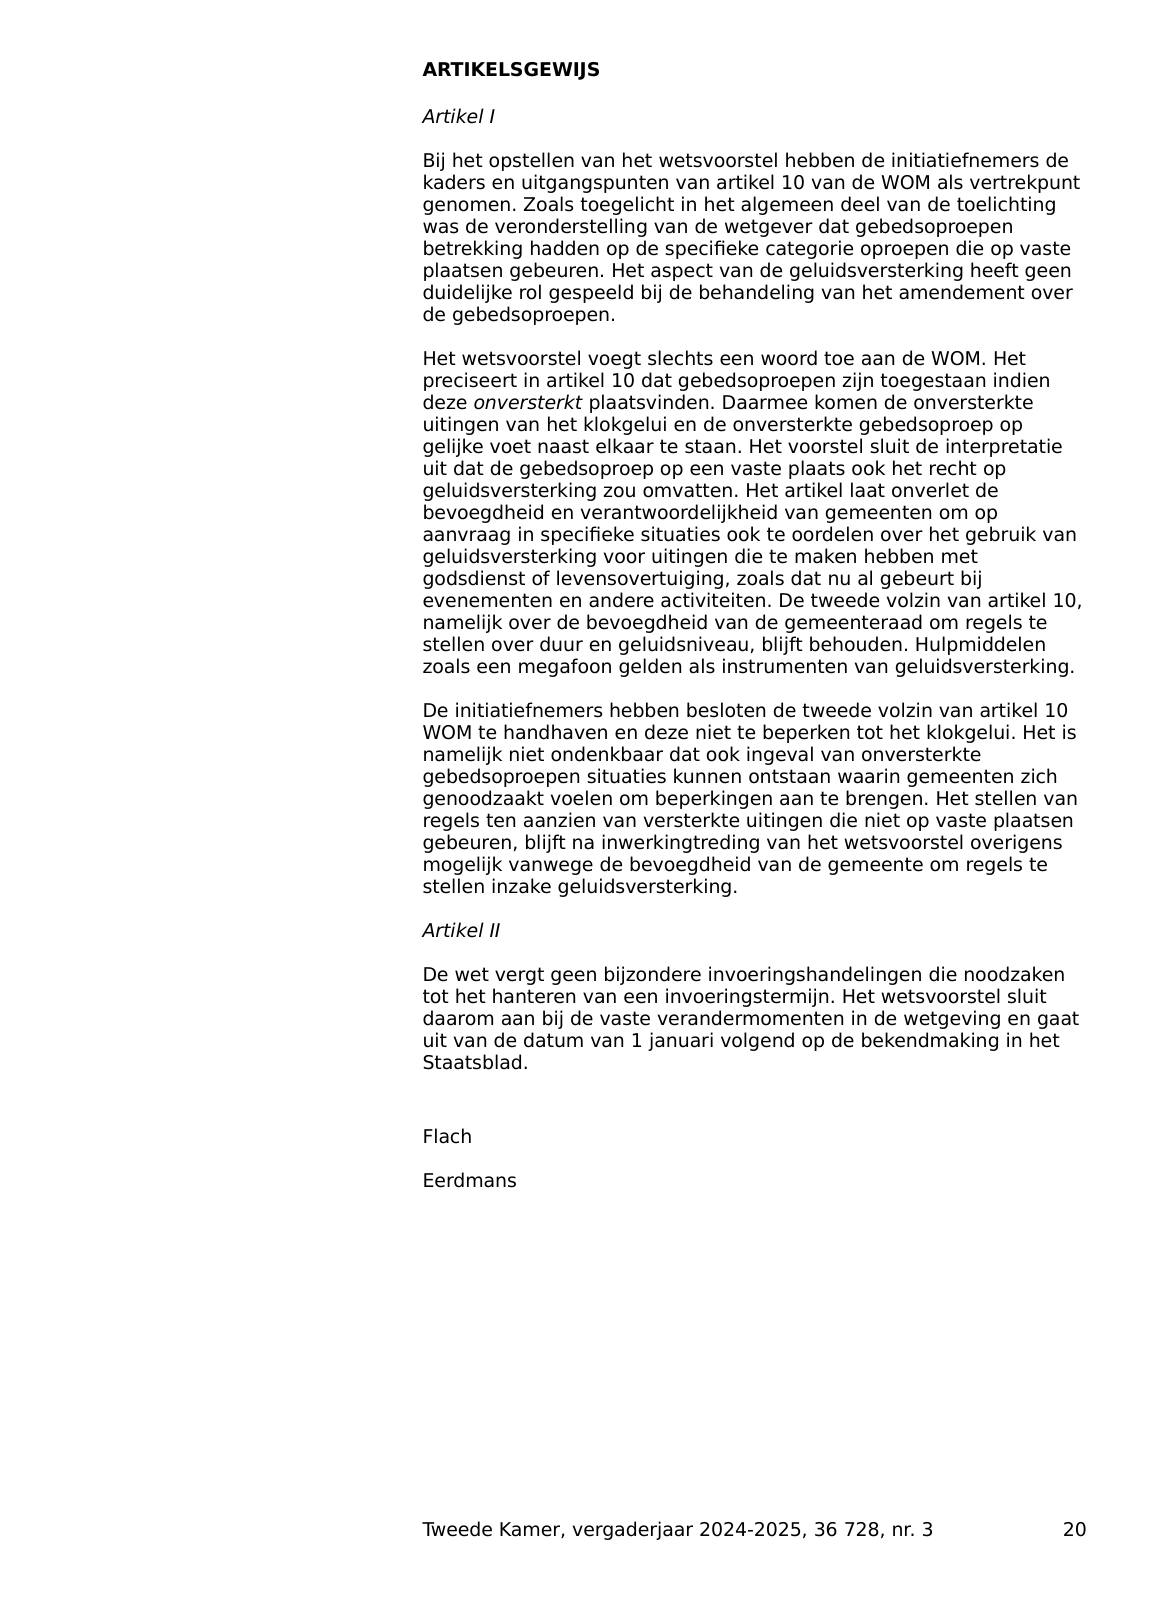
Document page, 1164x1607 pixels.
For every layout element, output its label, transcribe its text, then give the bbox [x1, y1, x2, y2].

subtitle Artikel II [422, 920, 1087, 942]
text Flach Eerdmans [422, 1104, 1087, 1192]
text De wet vergt geen bijzondere invoeringshandelingen die noodzaken tot het hanteren van een invoeringstermijn. Het wetsvoorstel sluit daarom aan bij de vaste verandermomenten in de wetgeving en gaat uit van de datum van 1 januari volgend op de bekendmaking in het Staatsblad. [422, 964, 1087, 1074]
subtitle ARTIKELSGEWIJS [422, 59, 1087, 81]
text De initiatiefnemers hebben besloten de tweede volzin van artikel 10 WOM te handhaven en deze niet te beperken tot het klokgelui. Het is namelijk niet ondenkbaar dat ook ingeval van onversterkte gebedsoproepen situaties kunnen ontstaan waarin gemeenten zich genoodzaakt voelen om beperkingen aan te brengen. Het stellen van regels ten aanzien van versterkte uitingen die niet op vaste plaatsen gebeuren, blijft na inwerkingtreding van het wetsvoorstel overigens mogelijk vanwege de bevoegdheid van de gemeente om regels te stellen inzake geluidsversterking. [422, 700, 1087, 898]
subtitle Artikel I [422, 106, 1087, 128]
text Het wetsvoorstel voegt slechts een woord toe aan de WOM. Het preciseert in artikel 10 dat gebedsoproepen zijn toegestaan indien deze onversterkt plaatsvinden. Daarmee komen de onversterkte uitingen van het klokgelui en de onversterkte gebedsoproep op gelijke voet naast elkaar te staan. Het voorstel sluit de interpretatie uit dat de gebedsoproep op een vaste plaats ook het recht op geluidsversterking zou omvatten. Het artikel laat onverlet de bevoegdheid en verantwoordelijkheid van gemeenten om op aanvraag in specifieke situaties ook te oordelen over het gebruik van geluidsversterking voor uitingen die te maken hebben met godsdienst of levensovertuiging, zoals dat nu al gebeurt bij evenementen en andere activiteiten. De tweede volzin van artikel 10, namelijk over de bevoegdheid van de gemeenteraad om regels te stellen over duur en geluidsniveau, blijft behouden. Hulpmiddelen zoals een megafoon gelden als instrumenten van geluidsversterking. [422, 348, 1087, 678]
text Bij het opstellen van het wetsvoorstel hebben de initiatiefnemers de kaders en uitgangspunten van artikel 10 van de WOM als vertrekpunt genomen. Zoals toegelicht in het algemeen deel van de toelichting was de veronderstelling van de wetgever dat gebedsoproepen betrekking hadden op de specifieke categorie oproepen die op vaste plaatsen gebeuren. Het aspect van de geluidsversterking heeft geen duidelijke rol gespeeld bij de behandeling van het amendement over de gebedsoproepen. [422, 150, 1087, 326]
